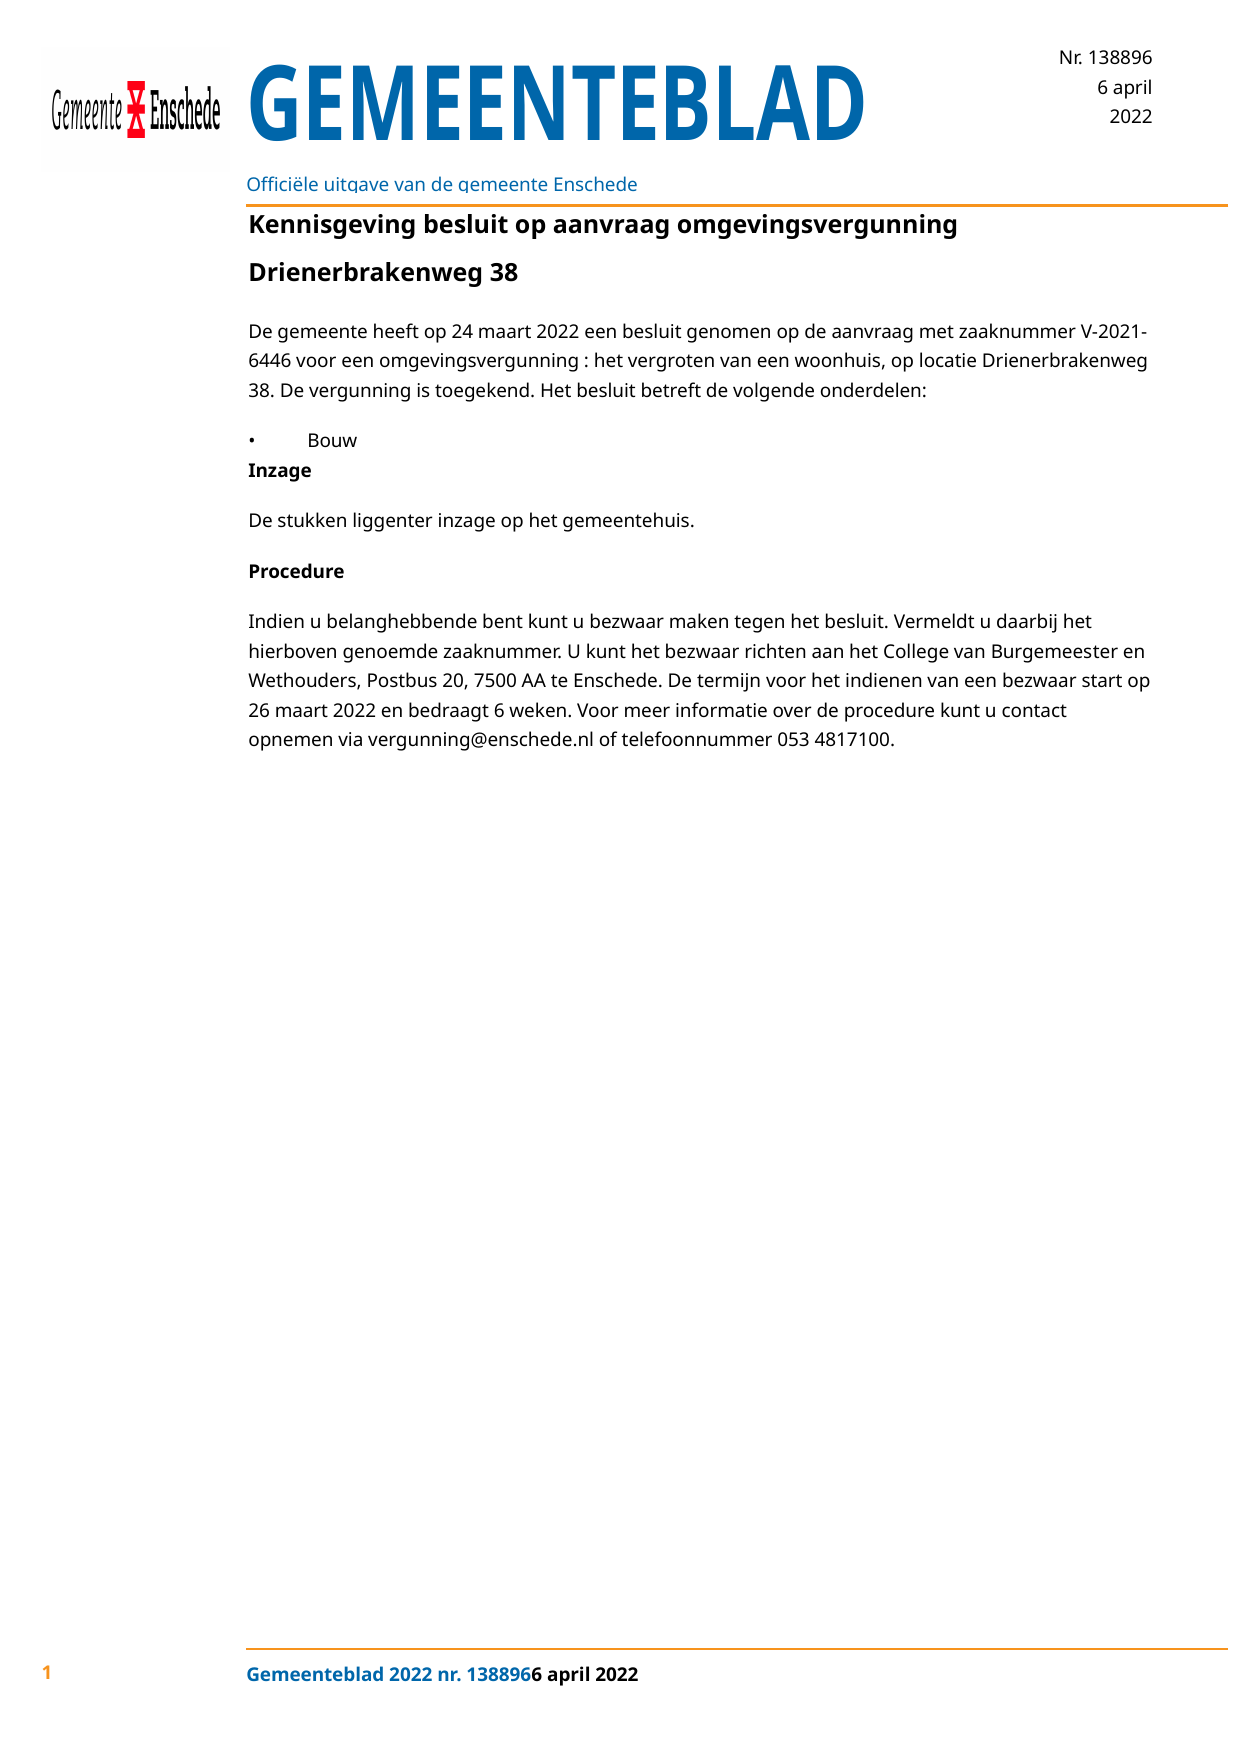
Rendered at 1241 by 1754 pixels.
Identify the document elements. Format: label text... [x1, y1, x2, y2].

text De stukken liggenter inzage op het gemeentehuis. [248, 507, 1152, 533]
picture [41, 47, 231, 172]
text De gemeente heeft op 24 maart 2022 een besluit genomen op de aanvraag met zaaknummer V-2021-6446 voor een omgevingsvergunning : het vergroten van een woonhuis, op locatie Drienerbrakenweg 38. De vergunning is toegekend. Het besluit betreft de volgende onderdelen: [248, 318, 1152, 403]
text Inzage [248, 457, 1152, 483]
text Kennisgeving besluit op aanvraag omgevingsvergunning Drienerbrakenweg 38 [248, 207, 1152, 288]
text Procedure [248, 558, 1152, 584]
list Bouw [248, 427, 1152, 453]
text Indien u belanghebbende bent kunt u bezwaar maken tegen het besluit. Vermeldt u daarbij het hierboven genoemde zaaknummer. U kunt het bezwaar richten aan het College van Burgemees­ter en Wethouders, Postbus 20, 7500 AA te Enschede. De termijn voor het indienen van een bezwaar start op 26 maart 2022 en bedraagt 6 weken. Voor meer informatie over de procedure kunt u contact opnemen via vergunning@enschede.nl of telefoonnummer 053 4817100. [248, 608, 1152, 752]
